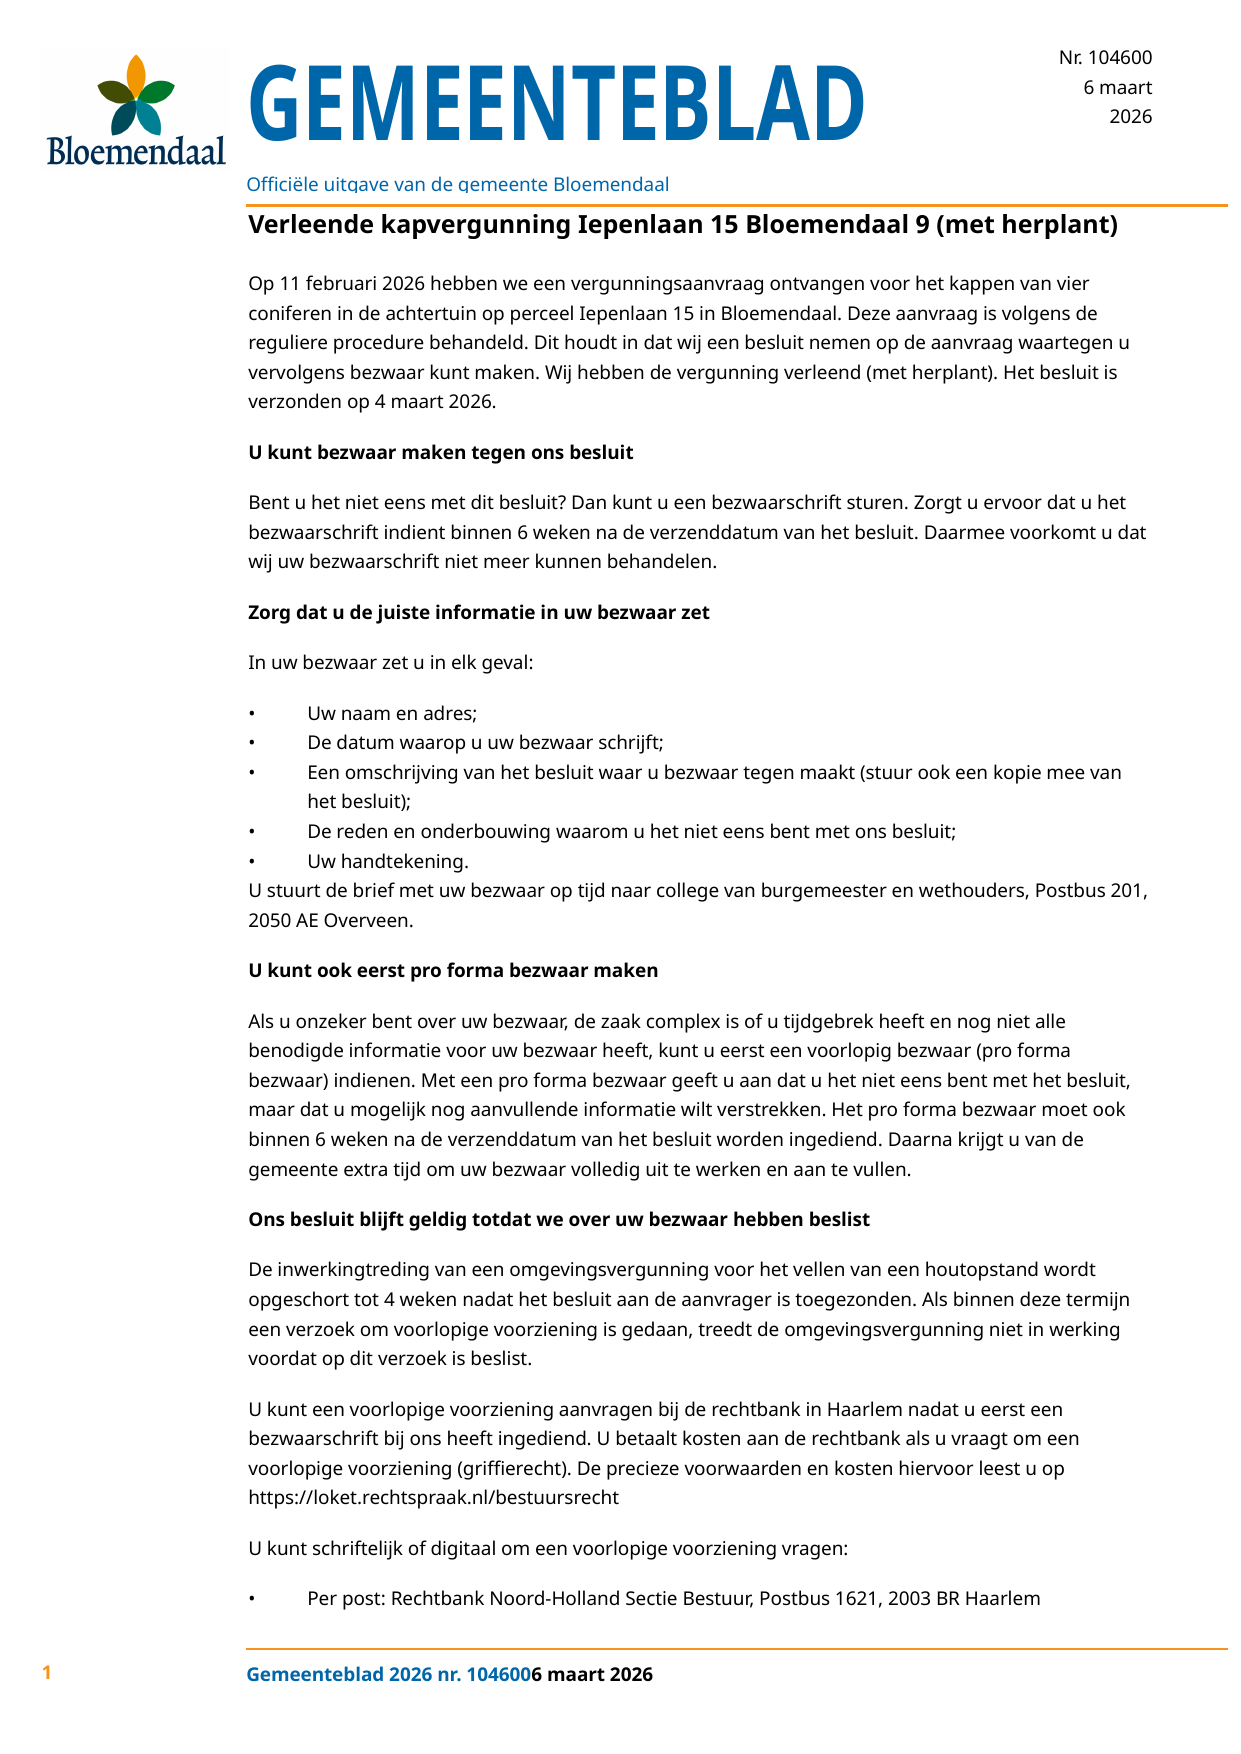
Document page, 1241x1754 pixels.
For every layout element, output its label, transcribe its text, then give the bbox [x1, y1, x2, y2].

text Als u onzeker bent over uw bezwaar, de zaak complex is of u tijdgebrek heeft en nog niet alle benodigde informatie voor uw bezwaar heeft, kunt u eerst een voorlopig bezwaar (pro forma bezwaar) indienen. Met een pro forma bezwaar geeft u aan dat u het niet eens bent met het besluit, maar dat u mogelijk nog aanvullende informatie wilt verstrekken. Het pro forma bezwaar moet ook binnen 6 weken na de verzenddatum van het besluit worden ingediend. Daarna krijgt u van de gemeente extra tijd om uw bezwaar volledig uit te werken en aan te vullen. [248, 1008, 1152, 1181]
text Bent u het niet eens met dit besluit? Dan kunt u een bezwaarschrift sturen. Zorgt u ervoor dat u het bezwaarschrift indient binnen 6 weken na de verzenddatum van het besluit. Daarmee voorkomt u dat wij uw bezwaarschrift niet meer kunnen behandelen. [248, 489, 1152, 574]
text Verleende kapvergunning Iepenlaan 15 Bloemendaal 9 (met herplant) [248, 207, 1152, 241]
list Per post: Rechtbank Noord-Holland Sectie Bestuur, Postbus 1621, 2003 BR Haarlem [248, 1585, 1152, 1611]
list Uw handtekening. [248, 848, 1152, 873]
text De inwerkingtreding van een omgevingsvergunning voor het vellen van een houtopstand wordt opgeschort tot 4 weken nadat het besluit aan de aanvrager is toegezonden. Als binnen deze termijn een verzoek om voorlopige voorziening is gedaan, treedt de omgevingsvergunning niet in werking voordat op dit verzoek is beslist. [248, 1257, 1152, 1371]
text U kunt een voorlopige voorziening aanvragen bij de rechtbank in Haarlem nadat u eerst een bezwaarschrift bij ons heeft ingediend. U betaalt kosten aan de rechtbank als u vraagt om een voorlopige voorziening (griffierecht). De precieze voorwaarden en kosten hiervoor leest u op https://loket.rechtspraak.nl/bestuursrecht [248, 1396, 1152, 1510]
text U stuurt de brief met uw bezwaar op tijd naar college van burgemeester en wethouders, Postbus 201, 2050 AE Overveen. [248, 877, 1152, 933]
text U kunt schriftelijk of digitaal om een voorlopige voorziening vragen: [248, 1535, 1152, 1561]
list Uw naam en adres; [248, 700, 1152, 726]
list De reden en onderbouwing waarom u het niet eens bent met ons besluit; [248, 818, 1152, 844]
text Ons besluit blijft geldig totdat we over uw bezwaar hebben beslist [248, 1206, 1152, 1232]
text U kunt ook eerst pro forma bezwaar maken [248, 957, 1152, 983]
text Op 11 februari 2026 hebben we een vergunningsaanvraag ontvangen voor het kappen van vier coniferen in de achtertuin op perceel Iepenlaan 15 in Bloemendaal. Deze aanvraag is volgens de reguliere procedure behandeld. Dit houdt in dat wij een besluit nemen op de aanvraag waartegen u vervolgens bezwaar kunt maken. Wij hebben de vergunning verleend (met herplant). Het besluit is verzonden op 4 maart 2026. [248, 270, 1152, 414]
picture [41, 47, 231, 172]
list Een omschrijving van het besluit waar u bezwaar tegen maakt (stuur ook een kopie mee van het besluit); [248, 759, 1152, 814]
text In uw bezwaar zet u in elk geval: [248, 649, 1152, 675]
list De datum waarop u uw bezwaar schrijft; [248, 729, 1152, 755]
text Zorg dat u de juiste informatie in uw bezwaar zet [248, 599, 1152, 625]
text U kunt bezwaar maken tegen ons besluit [248, 439, 1152, 465]
